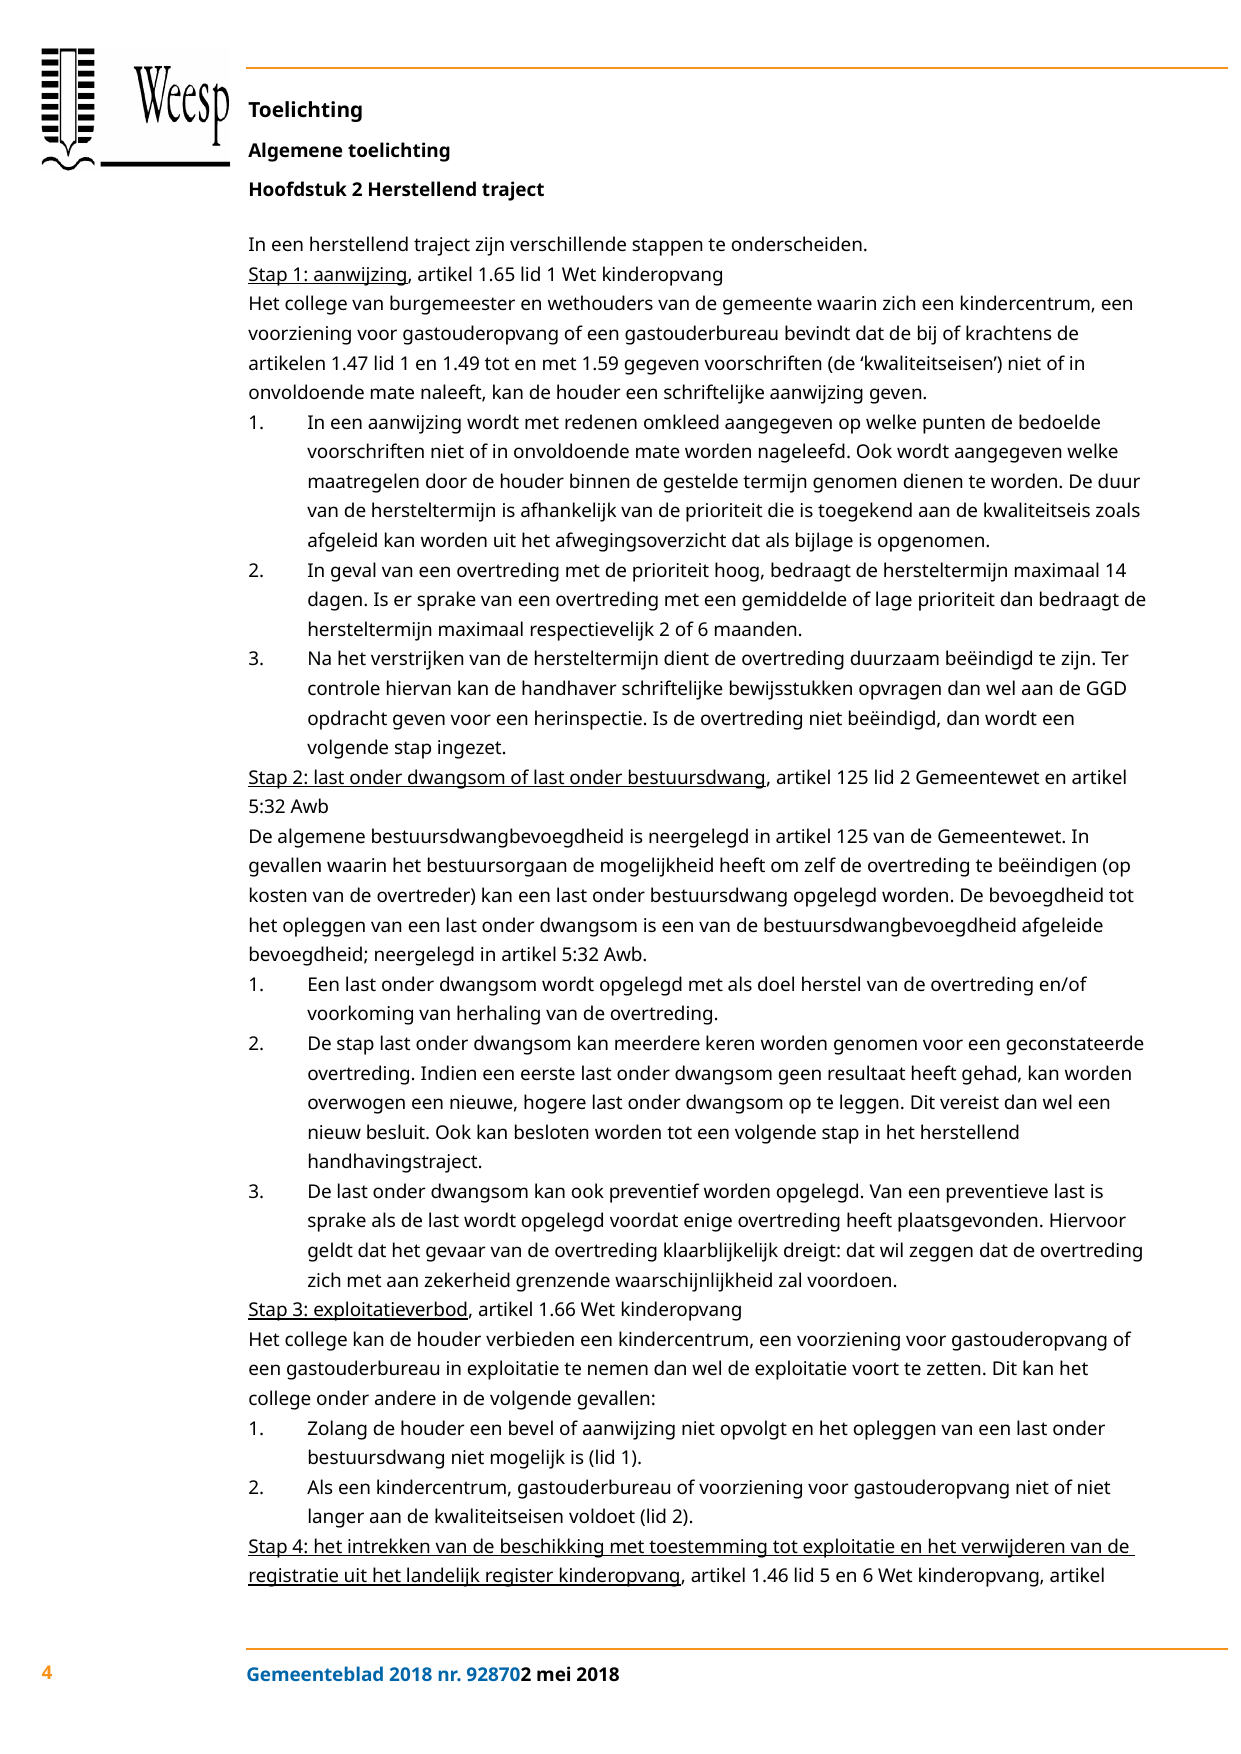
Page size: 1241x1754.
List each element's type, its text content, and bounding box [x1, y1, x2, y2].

text De algemene bestuursdwangbevoegdheid is neergelegd in artikel 125 van de Gemeentewet. In gevallen waarin het bestuursorgaan de mogelijkheid heeft om zelf de overtreding te beëindigen (op kosten van de overtreder) kan een last onder bestuursdwang opgelegd worden. De bevoegdheid tot het opleggen van een last onder dwangsom is een van de bestuursdwangbevoegdheid afgeleide bevoegdheid; neergelegd in artikel 5:32 Awb. [248, 823, 1152, 967]
text In een herstellend traject zijn verschillende stappen te onderscheiden. [248, 231, 1152, 257]
text Algemene toelichting [248, 137, 1152, 163]
list In een aanwijzing wordt met redenen omkleed aangegeven op welke punten de bedoelde voorschriften niet of in onvoldoende mate worden nageleefd. Ook wordt aangegeven welke maatregelen door de houder binnen de gestelde termijn genomen dienen te worden. De duur van de hersteltermijn is afhankelijk van de prioriteit die is toegekend aan de kwaliteitseis zoals afgeleid kan worden uit het afwegingsoverzicht dat als bijlage is opgenomen. [248, 409, 1152, 553]
text Stap 2: last onder dwangsom of last onder bestuursdwang, artikel 125 lid 2 Gemeentewet en artikel 5:32 Awb [248, 764, 1152, 819]
list Als een kindercentrum, gastouderbureau of voorziening voor gastouderopvang niet of niet langer aan de kwaliteitseisen voldoet (lid 2). [248, 1474, 1152, 1529]
text Het college van burgemeester en wethouders van de gemeente waarin zich een kindercentrum, een voorziening voor gastouderopvang of een gastouderbureau bevindt dat de bij of krachtens de artikelen 1.47 lid 1 en 1.49 tot en met 1.59 gegeven voorschriften (de ‘kwaliteitseisen’) niet of in onvoldoende mate naleeft, kan de houder een schriftelijke aanwijzing geven. [248, 291, 1152, 405]
list De stap last onder dwangsom kan meerdere keren worden genomen voor een geconstateerde overtreding. Indien een eerste last onder dwangsom geen resultaat heeft gehad, kan worden overwogen een nieuwe, hogere last onder dwangsom op te leggen. Dit vereist dan wel een nieuw besluit. Ook kan besloten worden tot een volgende stap in het herstellend handhavingstraject. [248, 1030, 1152, 1174]
list De last onder dwangsom kan ook preventief worden opgelegd. Van een preventieve last is sprake als de last wordt opgelegd voordat enige overtreding heeft plaatsgevonden. Hiervoor geldt dat het gevaar van de overtreding klaarblijkelijk dreigt: dat wil zeggen dat de overtreding zich met aan zekerheid grenzende waarschijnlijkheid zal voordoen. [248, 1178, 1152, 1293]
list Een last onder dwangsom wordt opgelegd met als doel herstel van de overtreding en/of voorkoming van herhaling van de overtreding. [248, 971, 1152, 1026]
text Stap 3: exploitatieverbod, artikel 1.66 Wet kinderopvang [248, 1296, 1152, 1322]
list Zolang de houder een bevel of aanwijzing niet opvolgt en het opleggen van een last onder bestuursdwang niet mogelijk is (lid 1). [248, 1415, 1152, 1470]
text Het college kan de houder verbieden een kindercentrum, een voorziening voor gastouderopvang of een gastouderbureau in exploitatie te nemen dan wel de exploitatie voort te zetten. Dit kan het college onder andere in de volgende gevallen: [248, 1326, 1152, 1411]
text Hoofdstuk 2 Herstellend traject [248, 176, 1152, 202]
picture [41, 47, 231, 172]
text Stap 4: het intrekken van de beschikking met toestemming tot exploitatie en het verwijderen van de registratie uit het landelijk register kinderopvang, artikel 1.46 lid 5 en 6 Wet kinderopvang, artikel [248, 1533, 1152, 1588]
text Toelichting [248, 95, 1152, 123]
list In geval van een overtreding met de prioriteit hoog, bedraagt de hersteltermijn maximaal 14 dagen. Is er sprake van een overtreding met een gemiddelde of lage prioriteit dan bedraagt de hersteltermijn maximaal respectievelijk 2 of 6 maanden. [248, 557, 1152, 642]
list Na het verstrijken van de hersteltermijn dient de overtreding duurzaam beëindigd te zijn. Ter controle hiervan kan de handhaver schriftelijke bewijsstukken opvragen dan wel aan de GGD opdracht geven voor een herinspectie. Is de overtreding niet beëindigd, dan wordt een volgende stap ingezet. [248, 646, 1152, 760]
text Stap 1: aanwijzing, artikel 1.65 lid 1 Wet kinderopvang [248, 261, 1152, 287]
